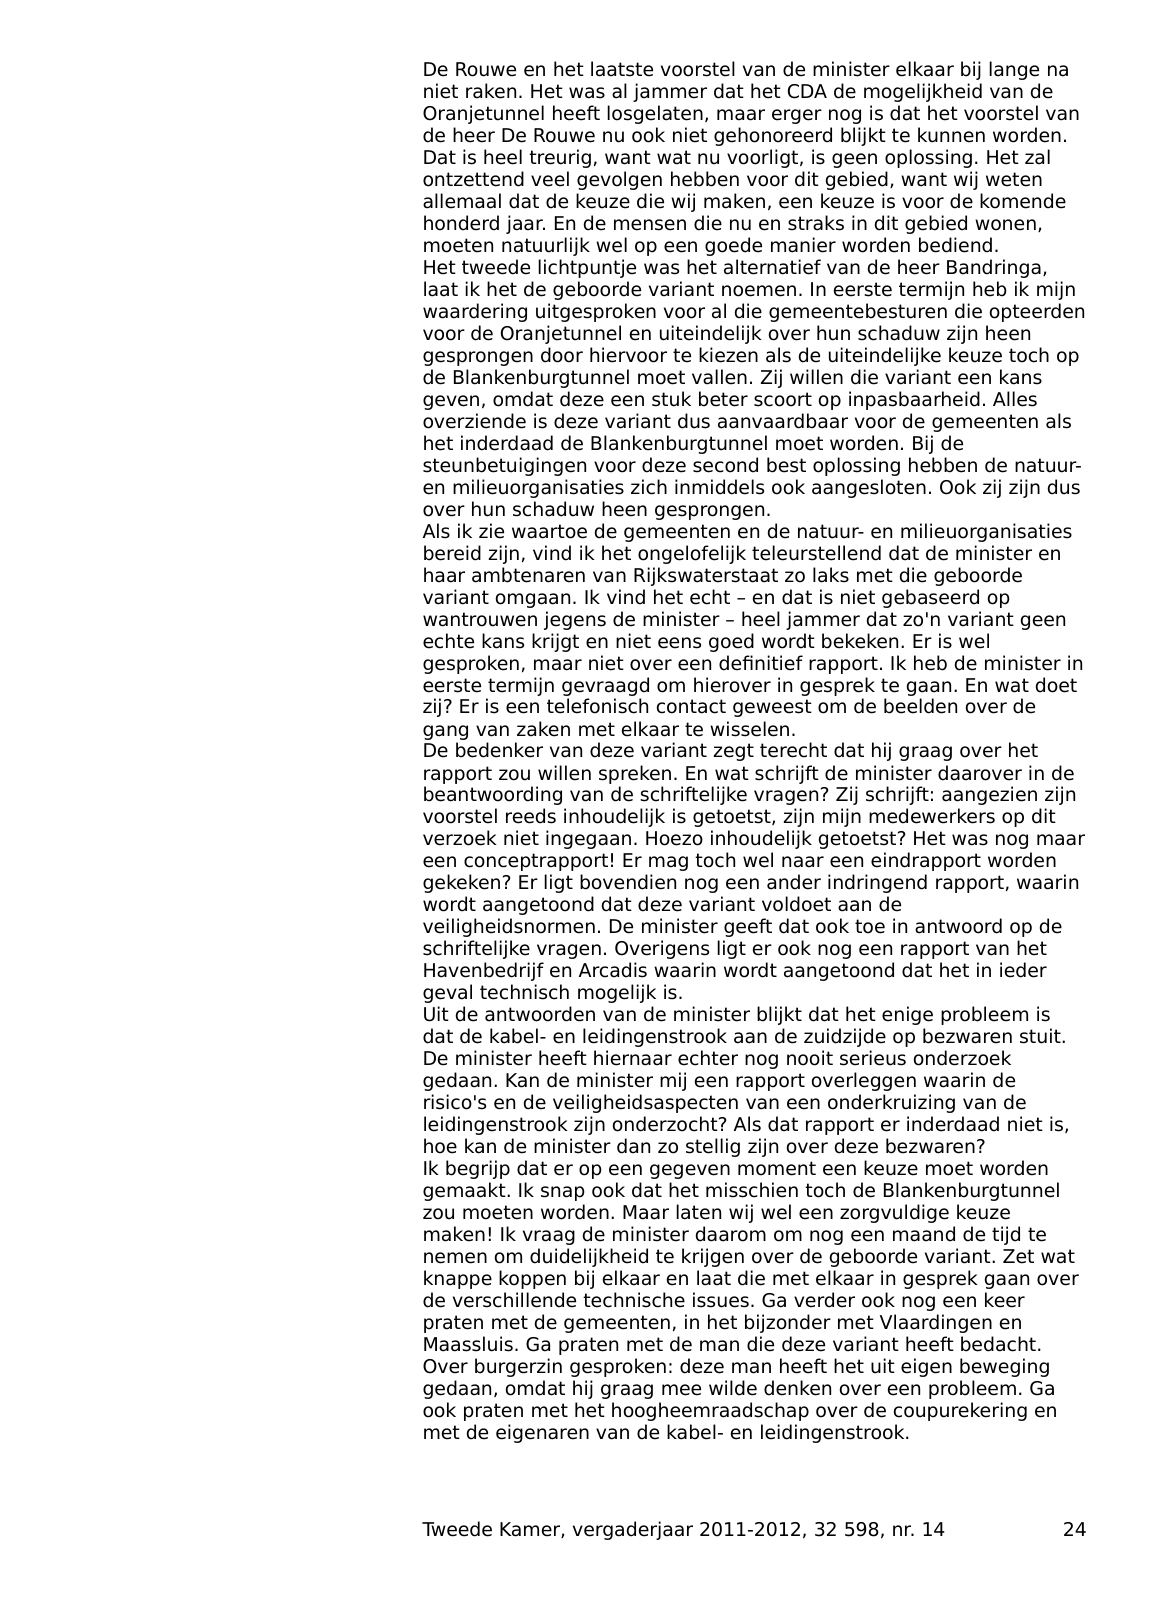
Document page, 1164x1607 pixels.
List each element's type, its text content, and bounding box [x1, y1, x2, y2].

text De Rouwe en het laatste voorstel van de minister elkaar bij lange na niet raken. Het was al jammer dat het CDA de mogelijkheid van de Oranjetunnel heeft losgelaten, maar erger nog is dat het voorstel van de heer De Rouwe nu ook niet gehonoreerd blijkt te kunnen worden. Dat is heel treurig, want wat nu voorligt, is geen oplossing. Het zal ontzettend veel gevolgen hebben voor dit gebied, want wij weten allemaal dat de keuze die wij maken, een keuze is voor de komende honderd jaar. En de mensen die nu en straks in dit gebied wonen, moeten natuurlijk wel op een goede manier worden bediend. [422, 59, 1087, 257]
text De bedenker van deze variant zegt terecht dat hij graag over het rapport zou willen spreken. En wat schrijft de minister daarover in de beantwoording van de schriftelijke vragen? Zij schrijft: aangezien zijn voorstel reeds inhoudelijk is getoetst, zijn mijn medewerkers op dit verzoek niet ingegaan. Hoezo inhoudelijk getoetst? Het was nog maar een conceptrapport! Er mag toch wel naar een eindrapport worden gekeken? Er ligt bovendien nog een ander indringend rapport, waarin wordt aangetoond dat deze variant voldoet aan de veiligheidsnormen. De minister geeft dat ook toe in antwoord op de schriftelijke vragen. Overigens ligt er ook nog een rapport van het Havenbedrijf en Arcadis waarin wordt aangetoond dat het in ieder geval technisch mogelijk is. [422, 740, 1087, 1004]
text Het tweede lichtpuntje was het alternatief van de heer Bandringa, laat ik het de geboorde variant noemen. In eerste termijn heb ik mijn waardering uitgesproken voor al die gemeentebesturen die opteerden voor de Oranjetunnel en uiteindelijk over hun schaduw zijn heen gesprongen door hiervoor te kiezen als de uiteindelijke keuze toch op de Blankenburgtunnel moet vallen. Zij willen die variant een kans geven, omdat deze een stuk beter scoort op inpasbaarheid. Alles overziende is deze variant dus aanvaardbaar voor de gemeenten als het inderdaad de Blankenburgtunnel moet worden. Bij de steunbetuigingen voor deze second best oplossing hebben de natuur- en milieuorganisaties zich inmiddels ook aangesloten. Ook zij zijn dus over hun schaduw heen gesprongen. [422, 257, 1087, 521]
text Als ik zie waartoe de gemeenten en de natuur- en milieuorganisaties bereid zijn, vind ik het ongelofelijk teleurstellend dat de minister en haar ambtenaren van Rijkswaterstaat zo laks met die geboorde variant omgaan. Ik vind het echt – en dat is niet gebaseerd op wantrouwen jegens de minister – heel jammer dat zo'n variant geen echte kans krijgt en niet eens goed wordt bekeken. Er is wel gesproken, maar niet over een definitief rapport. Ik heb de minister in eerste termijn gevraagd om hierover in gesprek te gaan. En wat doet zij? Er is een telefonisch contact geweest om de beelden over de gang van zaken met elkaar te wisselen. [422, 521, 1087, 740]
text Ik begrijp dat er op een gegeven moment een keuze moet worden gemaakt. Ik snap ook dat het misschien toch de Blankenburgtunnel zou moeten worden. Maar laten wij wel een zorgvuldige keuze maken! Ik vraag de minister daarom om nog een maand de tijd te nemen om duidelijkheid te krijgen over de geboorde variant. Zet wat knappe koppen bij elkaar en laat die met elkaar in gesprek gaan over de verschillende technische issues. Ga verder ook nog een keer praten met de gemeenten, in het bijzonder met Vlaardingen en Maassluis. Ga praten met de man die deze variant heeft bedacht. Over burgerzin gesproken: deze man heeft het uit eigen beweging gedaan, omdat hij graag mee wilde denken over een probleem. Ga ook praten met het hoogheemraadschap over de coupurekering en met de eigenaren van de kabel- en leidingenstrook. [422, 1158, 1087, 1444]
text Uit de antwoorden van de minister blijkt dat het enige probleem is dat de kabel- en leidingenstrook aan de zuidzijde op bezwaren stuit. De minister heeft hiernaar echter nog nooit serieus onderzoek gedaan. Kan de minister mij een rapport overleggen waarin de risico's en de veiligheidsaspecten van een onderkruizing van de leidingenstrook zijn onderzocht? Als dat rapport er inderdaad niet is, hoe kan de minister dan zo stellig zijn over deze bezwaren? [422, 1004, 1087, 1158]
